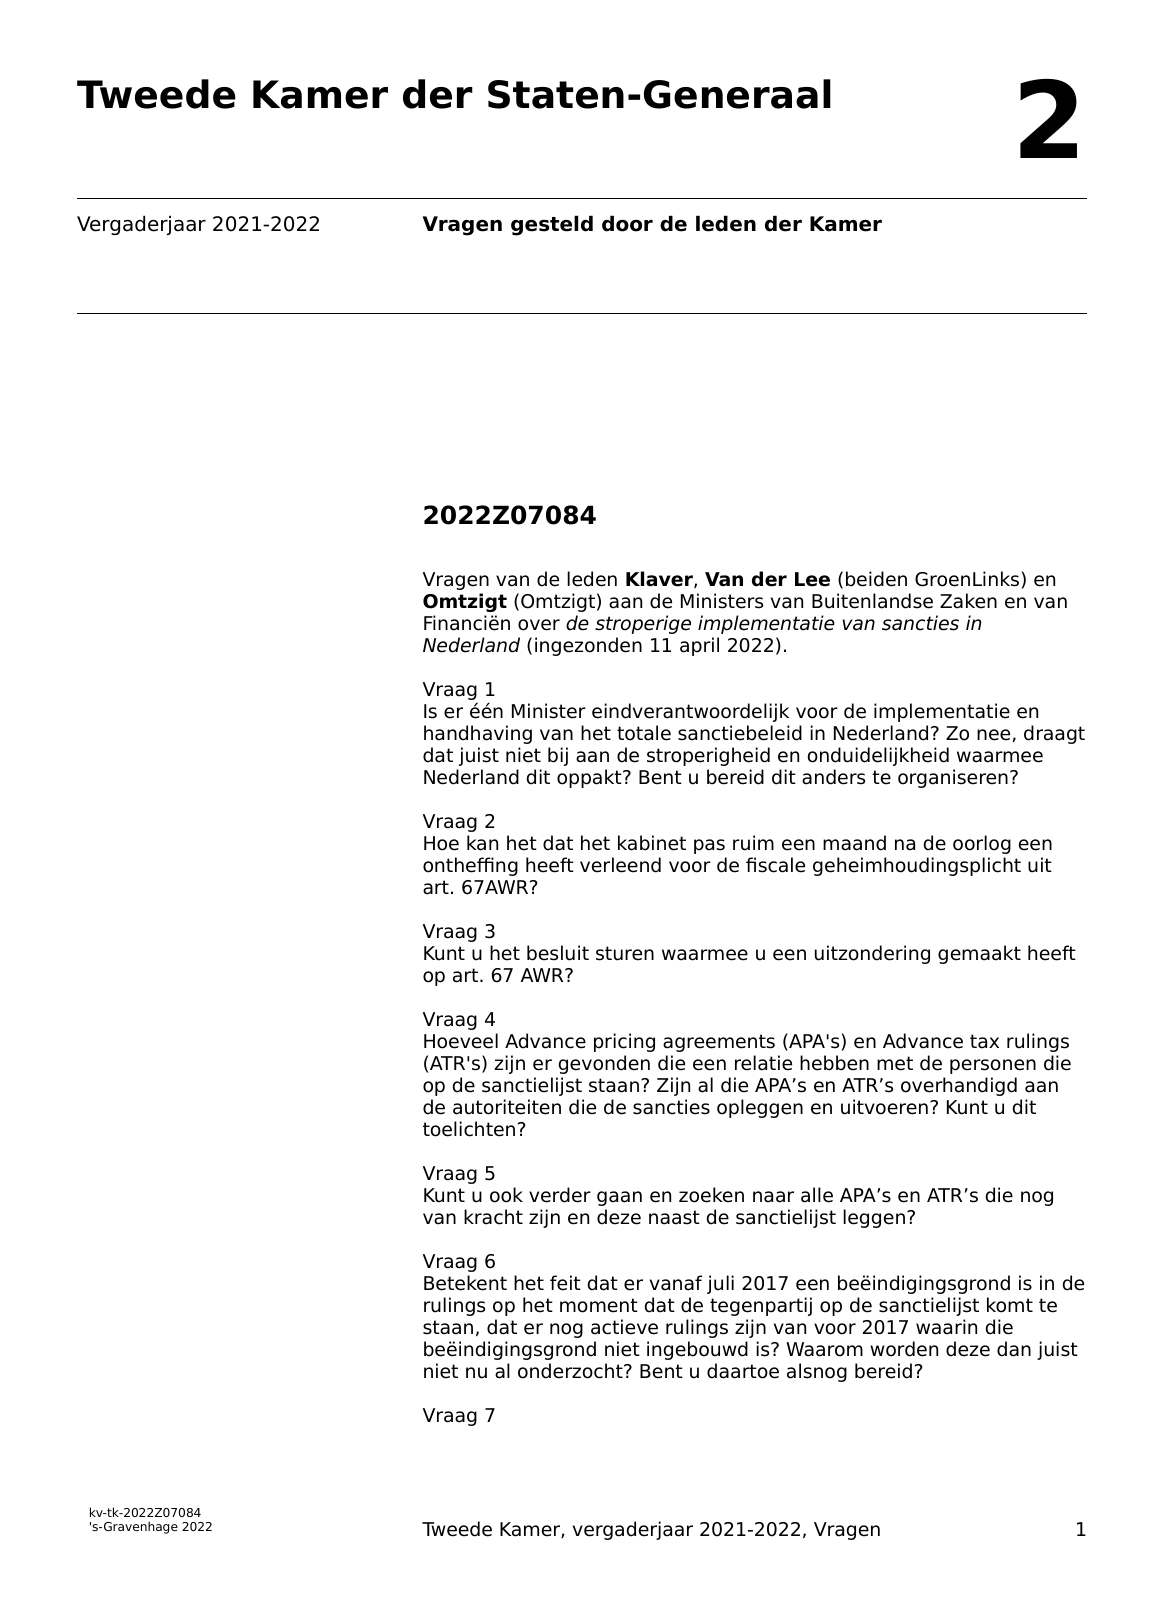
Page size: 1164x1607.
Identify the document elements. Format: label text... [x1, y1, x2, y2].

text Betekent het feit dat er vanaf juli 2017 een beëindigingsgrond is in de rulings op het moment dat de tegenpartij op de sanctielijst komt te staan, dat er nog actieve rulings zijn van voor 2017 waarin die beëindigingsgrond niet ingebouwd is? Waarom worden deze dan juist niet nu al onderzocht? Bent u daartoe alsnog bereid? [422, 1273, 1087, 1383]
table_header Tweede Kamer der Staten-Generaal [77, 59, 886, 198]
text Is er één Minister eindverantwoordelijk voor de implementatie en handhaving van het totale sanctiebeleid in Nederland? Zo nee, draagt dat juist niet bij aan de stroperigheid en onduidelijkheid waarmee Nederland dit oppakt? Bent u bereid dit anders te organiseren? [422, 701, 1087, 789]
table_cell Vragen gesteld door de leden der Kamer [422, 199, 1087, 313]
text Vraag 6 [422, 1251, 1087, 1273]
table_cell Vergaderjaar 2021-2022 [77, 199, 422, 313]
text 2022Z07084 [422, 501, 1087, 531]
text 's-Gravenhage 2022 [88, 1520, 323, 1534]
text Vraag 5 [422, 1163, 1087, 1185]
text kv-tk-2022Z07084 [88, 1506, 323, 1520]
text Vragen van de leden Klaver, Van der Lee (beiden GroenLinks) en Omtzigt (Omtzigt) aan de Ministers van Buitenlandse Zaken en van Financiën over de stroperige implementatie van sancties in Nederland (ingezonden 11 april 2022). [422, 569, 1087, 657]
text Kunt u ook verder gaan en zoeken naar alle APA’s en ATR’s die nog van kracht zijn en deze naast de sanctielijst leggen? [422, 1185, 1087, 1229]
table_header 2 [886, 59, 1087, 198]
text Vraag 7 [422, 1405, 1087, 1427]
text Kunt u het besluit sturen waarmee u een uitzondering gemaakt heeft op art. 67 AWR? [422, 943, 1087, 987]
text Vraag 4 [422, 1009, 1087, 1031]
text Vraag 1 [422, 679, 1087, 701]
text Hoe kan het dat het kabinet pas ruim een maand na de oorlog een ontheffing heeft verleend voor de fiscale geheimhoudingsplicht uit art. 67AWR? [422, 833, 1087, 899]
text Vraag 3 [422, 921, 1087, 943]
text Vraag 2 [422, 811, 1087, 833]
text Hoeveel Advance pricing agreements (APA's) en Advance tax rulings (ATR's) zijn er gevonden die een relatie hebben met de personen die op de sanctielijst staan? Zijn al die APA’s en ATR’s overhandigd aan de autoriteiten die de sancties opleggen en uitvoeren? Kunt u dit toelichten? [422, 1031, 1087, 1141]
